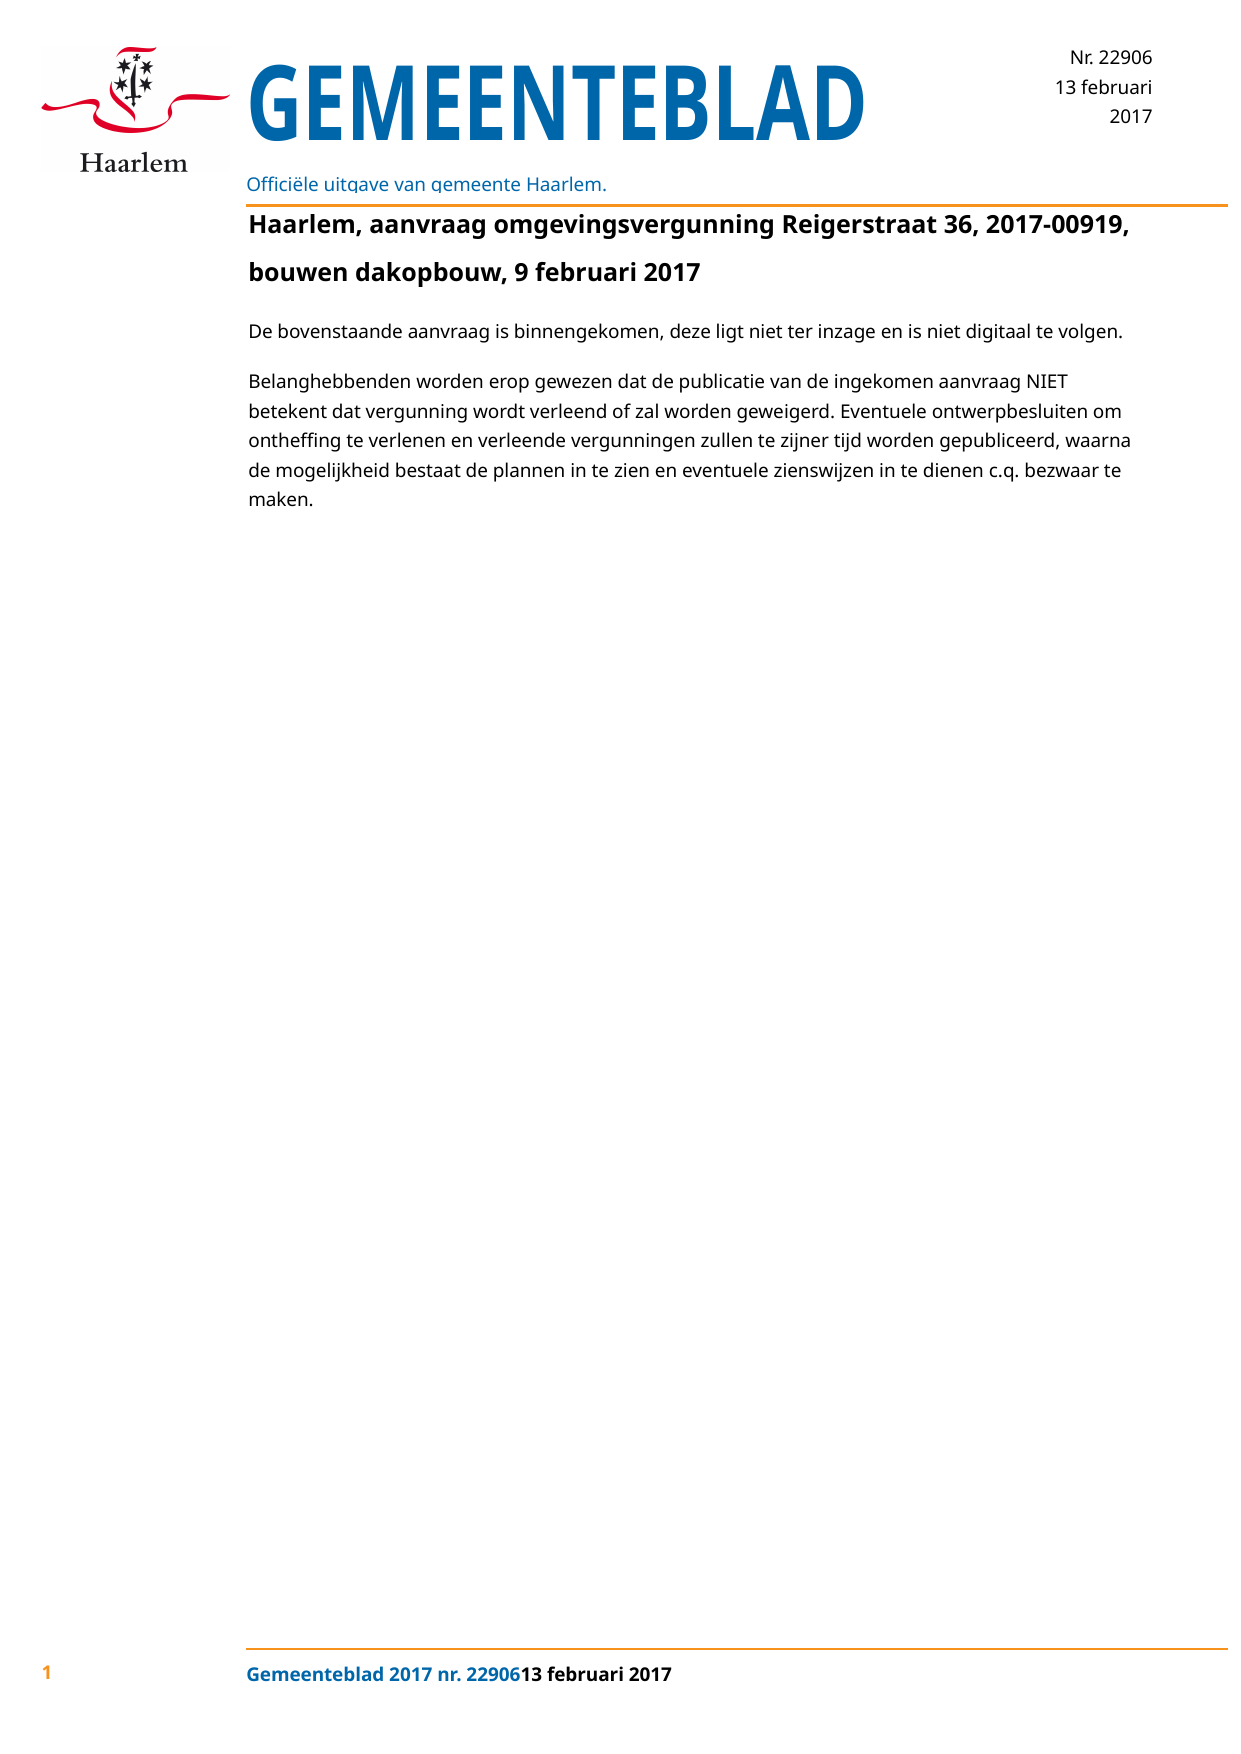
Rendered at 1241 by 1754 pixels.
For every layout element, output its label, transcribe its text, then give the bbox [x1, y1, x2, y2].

picture [41, 47, 231, 172]
text Haarlem, aanvraag omgevingsvergunning Reigerstraat 36, 2017-00919, bouwen dakopbouw, 9 februari 2017 [248, 207, 1152, 288]
text De bovenstaande aanvraag is binnengekomen, deze ligt niet ter inzage en is niet digitaal te volgen. [248, 318, 1152, 344]
text Belanghebbenden worden erop gewezen dat de publicatie van de ingekomen aanvraag NIET betekent dat vergunning wordt verleend of zal worden geweigerd. Eventuele ontwerpbesluiten om ontheffing te verlenen en verleende vergunningen zullen te zijner tijd worden gepubliceerd, waarna de mogelijkheid bestaat de plannen in te zien en eventuele zienswijzen in te dienen c.q. bezwaar te maken. [248, 368, 1152, 512]
